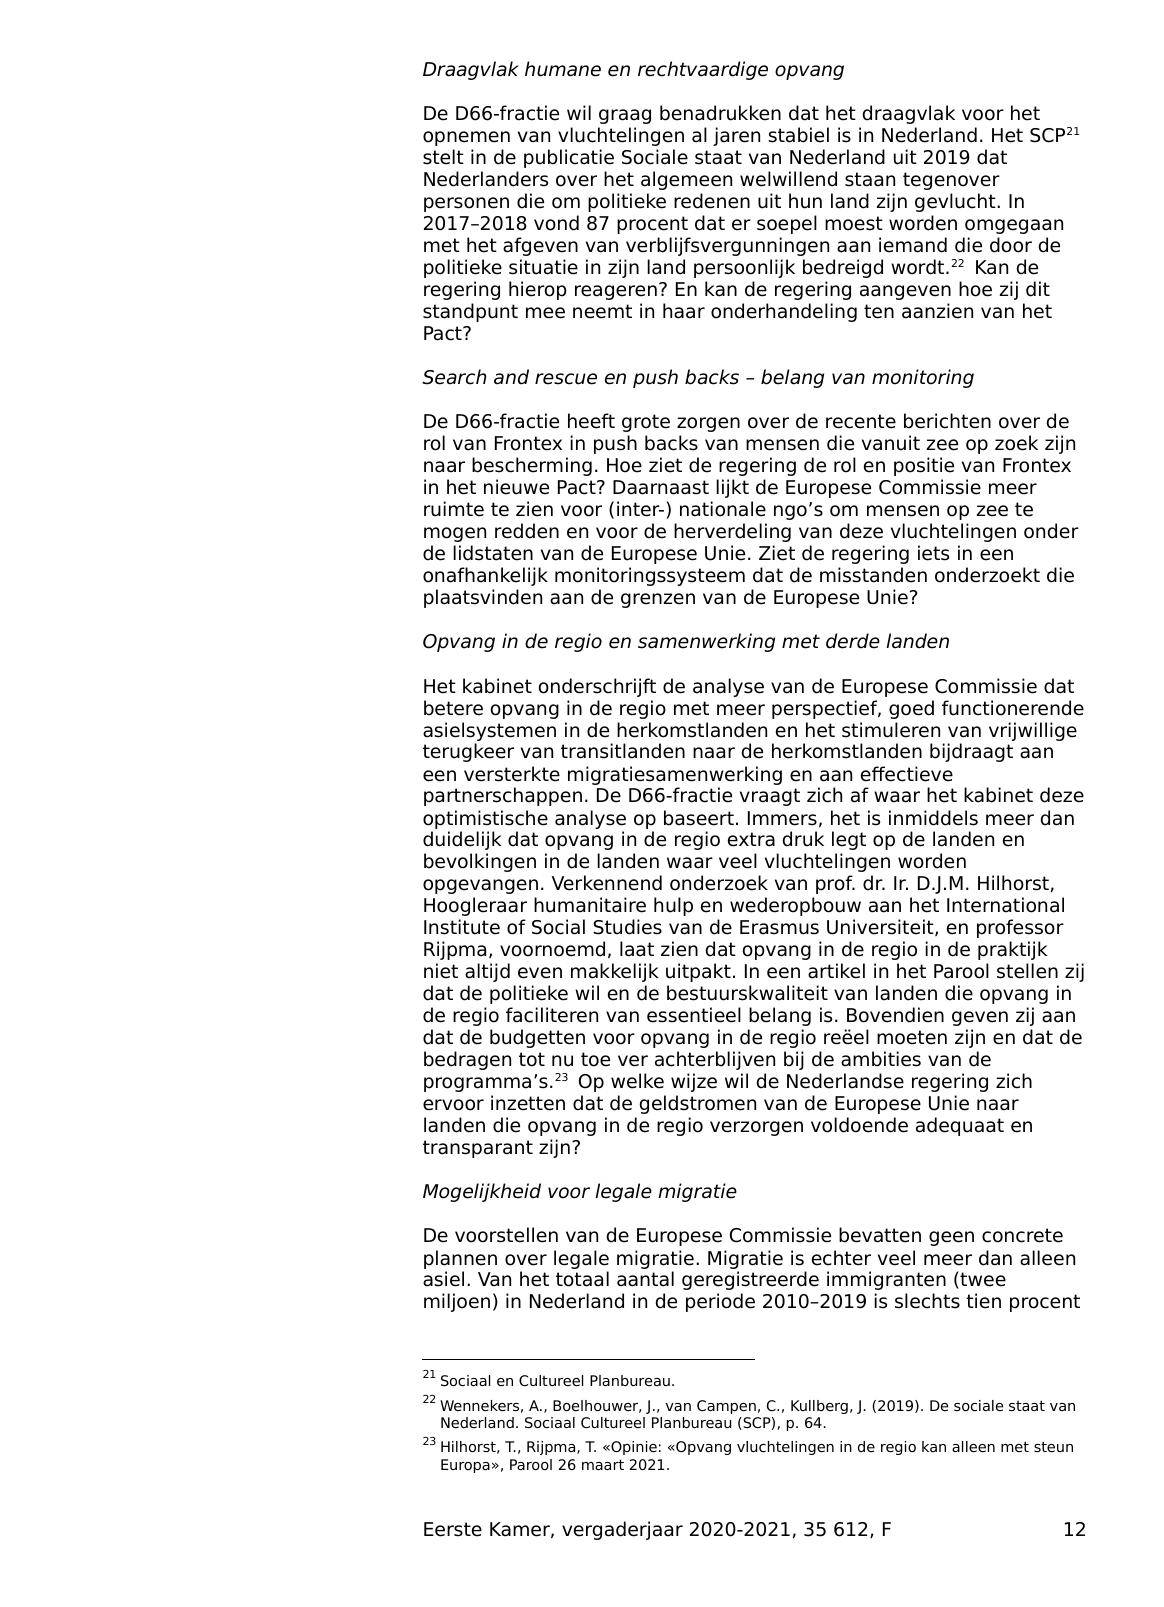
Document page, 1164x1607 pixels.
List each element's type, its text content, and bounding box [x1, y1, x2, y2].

text Sociaal en Cultureel Planbureau. [422, 1368, 1087, 1391]
subtitle Opvang in de regio en samenwerking met derde landen [422, 631, 1087, 653]
text Wennekers, A., Boelhouwer, J., van Campen, C., Kullberg, J. (2019). De sociale staat van Nederland. Sociaal Cultureel Planbureau (SCP), p. 64. [422, 1393, 1087, 1432]
text De voorstellen van de Europese Commissie bevatten geen concrete plannen over legale migratie. Migratie is echter veel meer dan alleen asiel. Van het totaal aantal geregistreerde immigranten (twee miljoen) in Nederland in de periode 2010–2019 is slechts tien procent [422, 1225, 1087, 1313]
text De D66-fractie wil graag benadrukken dat het draagvlak voor het opnemen van vluchtelingen al jaren stabiel is in Nederland. Het SCP stelt in de publicatie Sociale staat van Nederland uit 2019 dat Nederlanders over het algemeen welwillend staan tegenover personen die om politieke redenen uit hun land zijn gevlucht. In 2017–2018 vond 87 procent dat er soepel moest worden omgegaan met het afgeven van verblijfsvergunningen aan iemand die door de politieke situatie in zijn land persoonlijk bedreigd wordt. Kan de regering hierop reageren? En kan de regering aangeven hoe zij dit standpunt mee neemt in haar onderhandeling ten aanzien van het Pact? [422, 103, 1087, 345]
subtitle Search and rescue en push backs – belang van monitoring [422, 367, 1087, 389]
text De D66-fractie heeft grote zorgen over de recente berichten over de rol van Frontex in push backs van mensen die vanuit zee op zoek zijn naar bescherming. Hoe ziet de regering de rol en positie van Frontex in het nieuwe Pact? Daarnaast lijkt de Europese Commissie meer ruimte te zien voor (inter-) nationale ngo’s om mensen op zee te mogen redden en voor de herverdeling van deze vluchtelingen onder de lidstaten van de Europese Unie. Ziet de regering iets in een onafhankelijk monitoringssysteem dat de misstanden onderzoekt die plaatsvinden aan de grenzen van de Europese Unie? [422, 411, 1087, 609]
subtitle Mogelijkheid voor legale migratie [422, 1181, 1087, 1203]
text Het kabinet onderschrijft de analyse van de Europese Commissie dat betere opvang in de regio met meer perspectief, goed functionerende asielsystemen in de herkomstlanden en het stimuleren van vrijwillige terugkeer van transitlanden naar de herkomstlanden bijdraagt aan een versterkte migratiesamenwerking en aan effectieve partnerschappen. De D66-fractie vraagt zich af waar het kabinet deze optimistische analyse op baseert. Immers, het is inmiddels meer dan duidelijk dat opvang in de regio extra druk legt op de landen en bevolkingen in de landen waar veel vluchtelingen worden opgevangen. Verkennend onderzoek van prof. dr. Ir. D.J.M. Hilhorst, Hoogleraar humanitaire hulp en wederopbouw aan het International Institute of Social Studies van de Erasmus Universiteit, en professor Rijpma, voornoemd, laat zien dat opvang in de regio in de praktijk niet altijd even makkelijk uitpakt. In een artikel in het Parool stellen zij dat de politieke wil en de bestuurskwaliteit van landen die opvang in de regio faciliteren van essentieel belang is. Bovendien geven zij aan dat de budgetten voor opvang in de regio reëel moeten zijn en dat de bedragen tot nu toe ver achterblijven bij de ambities van de programma’s. Op welke wijze wil de Nederlandse regering zich ervoor inzetten dat de geldstromen van de Europese Unie naar landen die opvang in de regio verzorgen voldoende adequaat en transparant zijn? [422, 676, 1087, 1159]
subtitle Draagvlak humane en rechtvaardige opvang [422, 59, 1087, 81]
text Hilhorst, T., Rijpma, T. «Opinie: «Opvang vluchtelingen in de regio kan alleen met steun Europa», Parool 26 maart 2021. [422, 1435, 1087, 1474]
